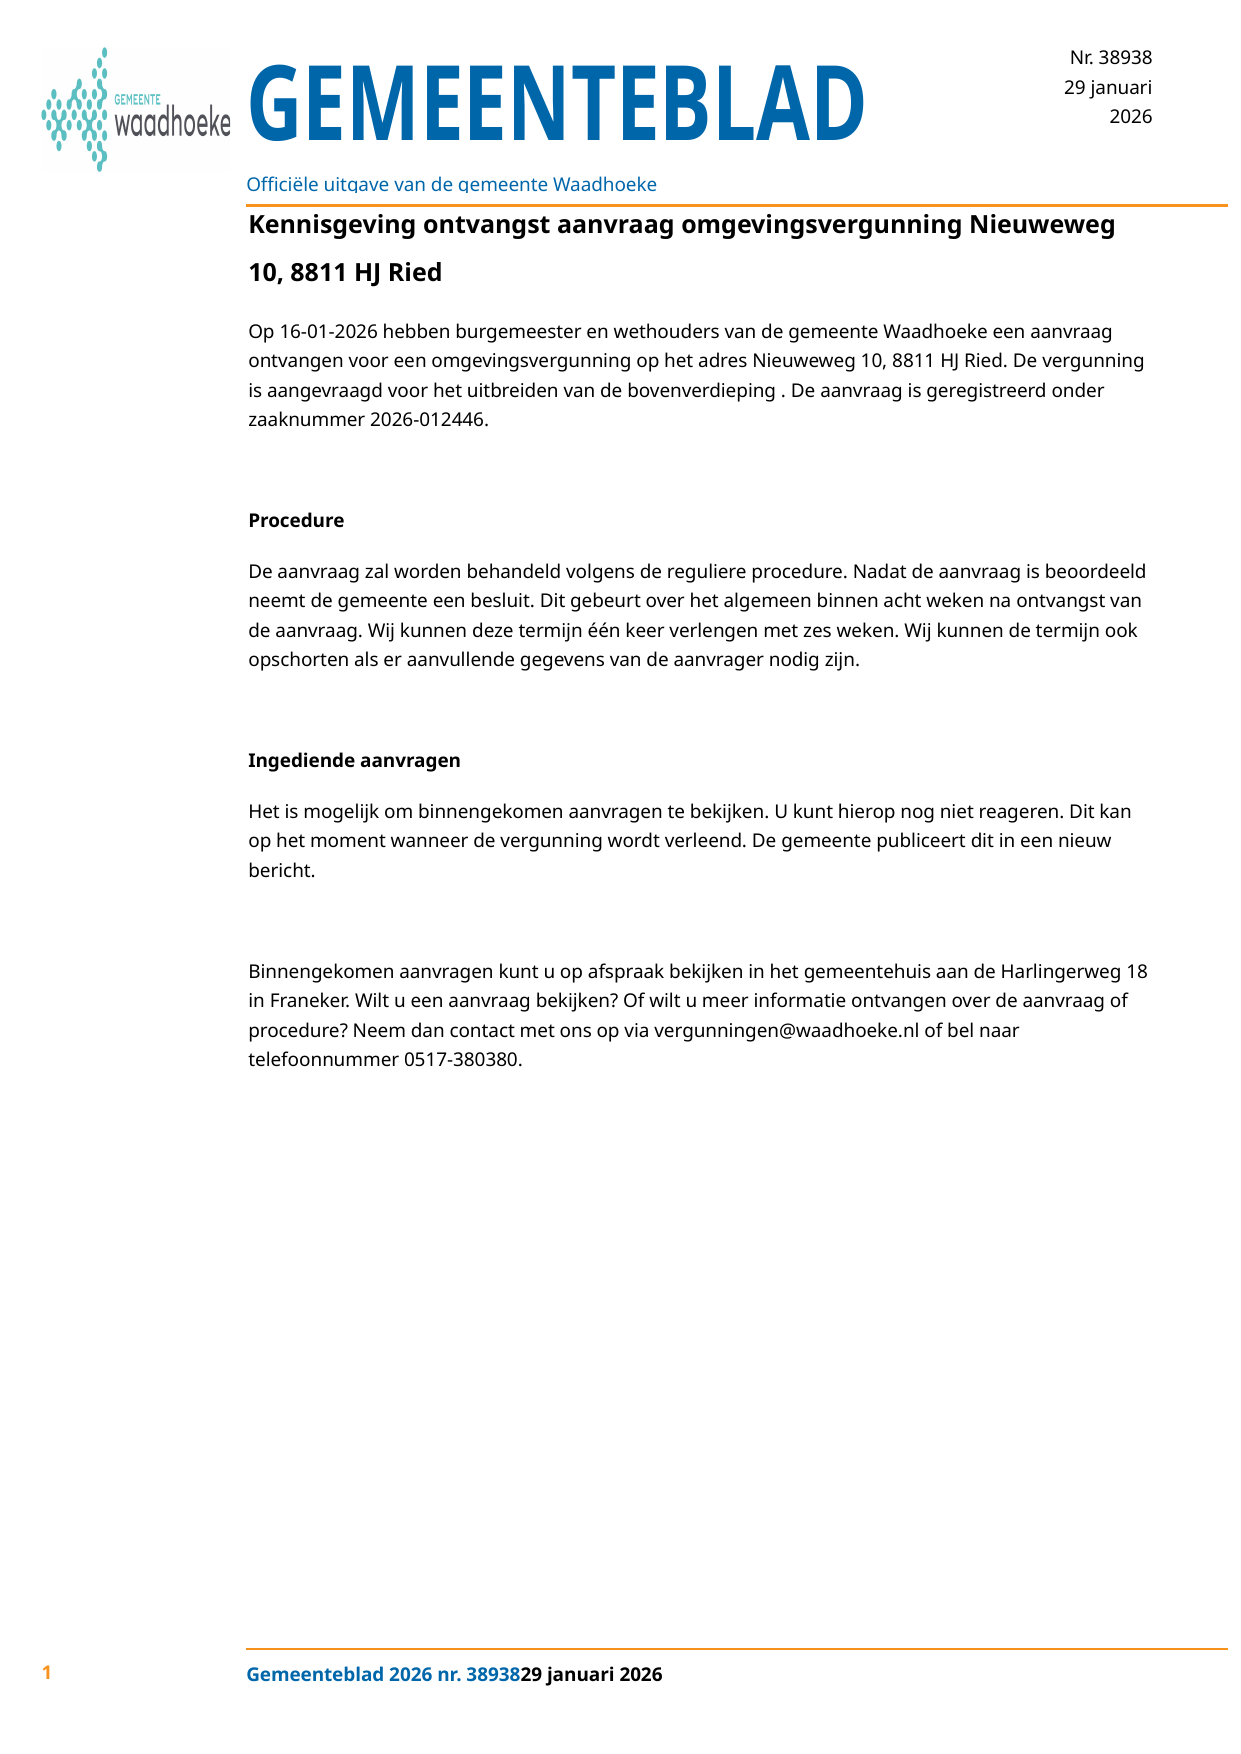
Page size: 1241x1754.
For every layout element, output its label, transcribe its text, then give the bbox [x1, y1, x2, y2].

text Kennisgeving ontvangst aanvraag omgevingsvergunning Nieuweweg 10, 8811 HJ Ried [248, 207, 1152, 288]
text Het is mogelijk om binnengekomen aanvragen te bekijken. U kunt hierop nog niet reageren. Dit kan op het moment wanneer de vergunning wordt verleend. De gemeente publiceert dit in een nieuw bericht. [248, 798, 1152, 883]
text Op 16-01-2026 hebben burgemeester en wethouders van de gemeente Waadhoeke een aanvraag ontvangen voor een omgevingsvergunning op het adres Nieuweweg 10, 8811 HJ Ried. De vergunning is aangevraagd voor het uitbreiden van de bovenverdieping . De aanvraag is geregistreerd onder zaaknummer 2026-012446. [248, 318, 1152, 432]
text Procedure [248, 507, 1152, 533]
text De aanvraag zal worden behandeld volgens de reguliere procedure. Nadat de aanvraag is beoordeeld neemt de gemeente een besluit. Dit gebeurt over het algemeen binnen acht weken na ontvangst van de aanvraag. Wij kunnen deze termijn één keer verlengen met zes weken. Wij kunnen de termijn ook opschorten als er aanvullende gegevens van de aanvrager nodig zijn. [248, 558, 1152, 672]
text Ingediende aanvragen [248, 747, 1152, 773]
text Binnengekomen aanvragen kunt u op afspraak bekijken in het gemeentehuis aan de Harlingerweg 18 in Franeker. Wilt u een aanvraag bekijken? Of wilt u meer informatie ontvangen over de aanvraag of procedure? Neem dan contact met ons op via vergunningen@waadhoeke.nl of bel naar telefoonnummer 0517-380380. [248, 958, 1152, 1072]
picture [41, 47, 231, 172]
